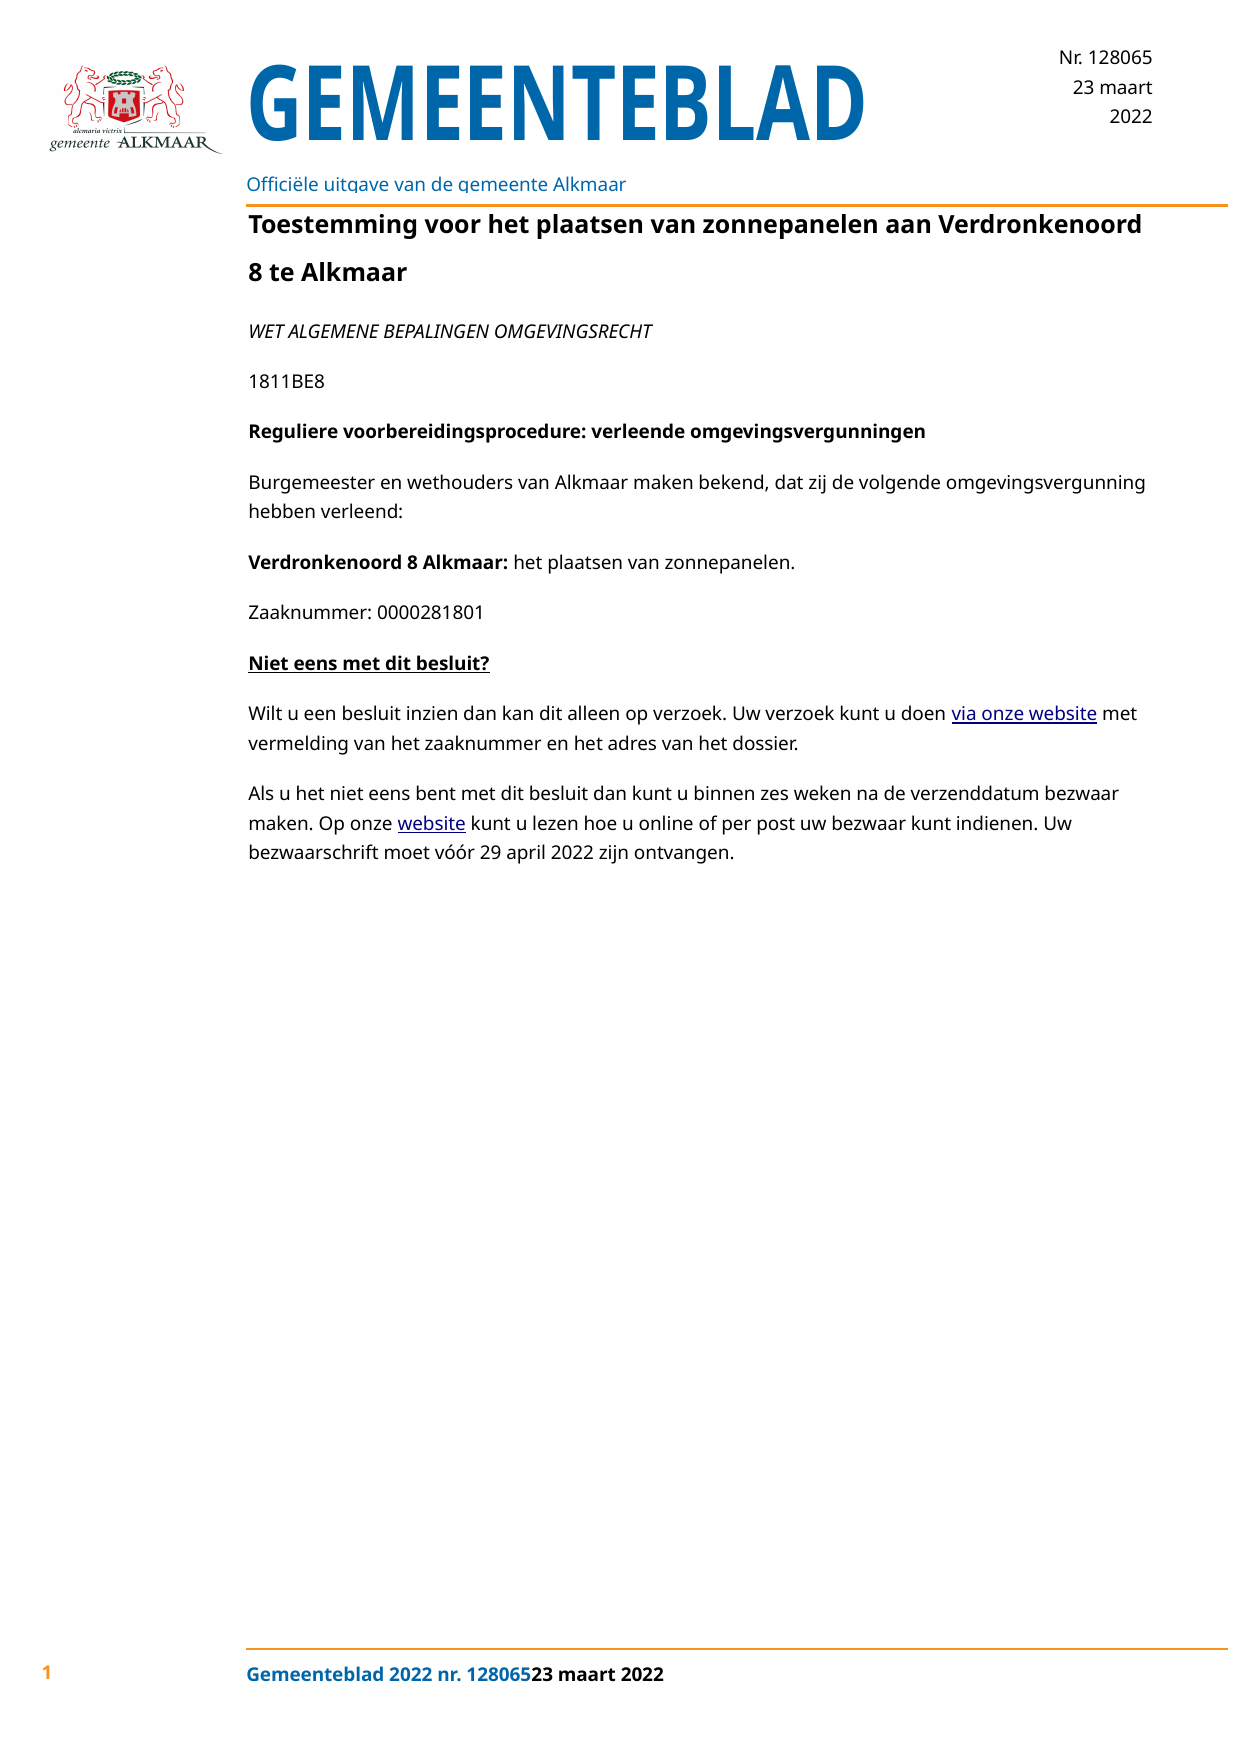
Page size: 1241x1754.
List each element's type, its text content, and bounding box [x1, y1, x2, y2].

picture [41, 47, 231, 172]
text Niet eens met dit besluit? [248, 650, 1152, 676]
text Zaaknummer: 0000281801 [248, 599, 1152, 625]
text Als u het niet eens bent met dit besluit dan kunt u binnen zes weken na de verzenddatum bezwaar maken. Op onze website kunt u lezen hoe u online of per post uw bezwaar kunt indienen. Uw bezwaarschrift moet vóór 29 april 2022 zijn ontvangen. [248, 780, 1152, 865]
text Wilt u een besluit inzien dan kan dit alleen op verzoek. Uw verzoek kunt u doen via onze website met vermelding van het zaaknummer en het adres van het dossier. [248, 700, 1152, 756]
text Verdronkenoord 8 Alkmaar: het plaatsen van zonnepanelen. [248, 549, 1152, 575]
text 1811BE8 [248, 368, 1152, 394]
text WET ALGEMENE BEPALINGEN OMGEVINGSRECHT [248, 318, 1152, 344]
text Reguliere voorbereidingsprocedure: verleende omgevingsvergunningen [248, 419, 1152, 444]
text Burgemeester en wethouders van Alkmaar maken bekend, dat zij de volgende omgevingsvergunning hebben verleend: [248, 469, 1152, 524]
text Toestemming voor het plaatsen van zonnepanelen aan Verdronkenoord 8 te Alkmaar [248, 207, 1152, 288]
